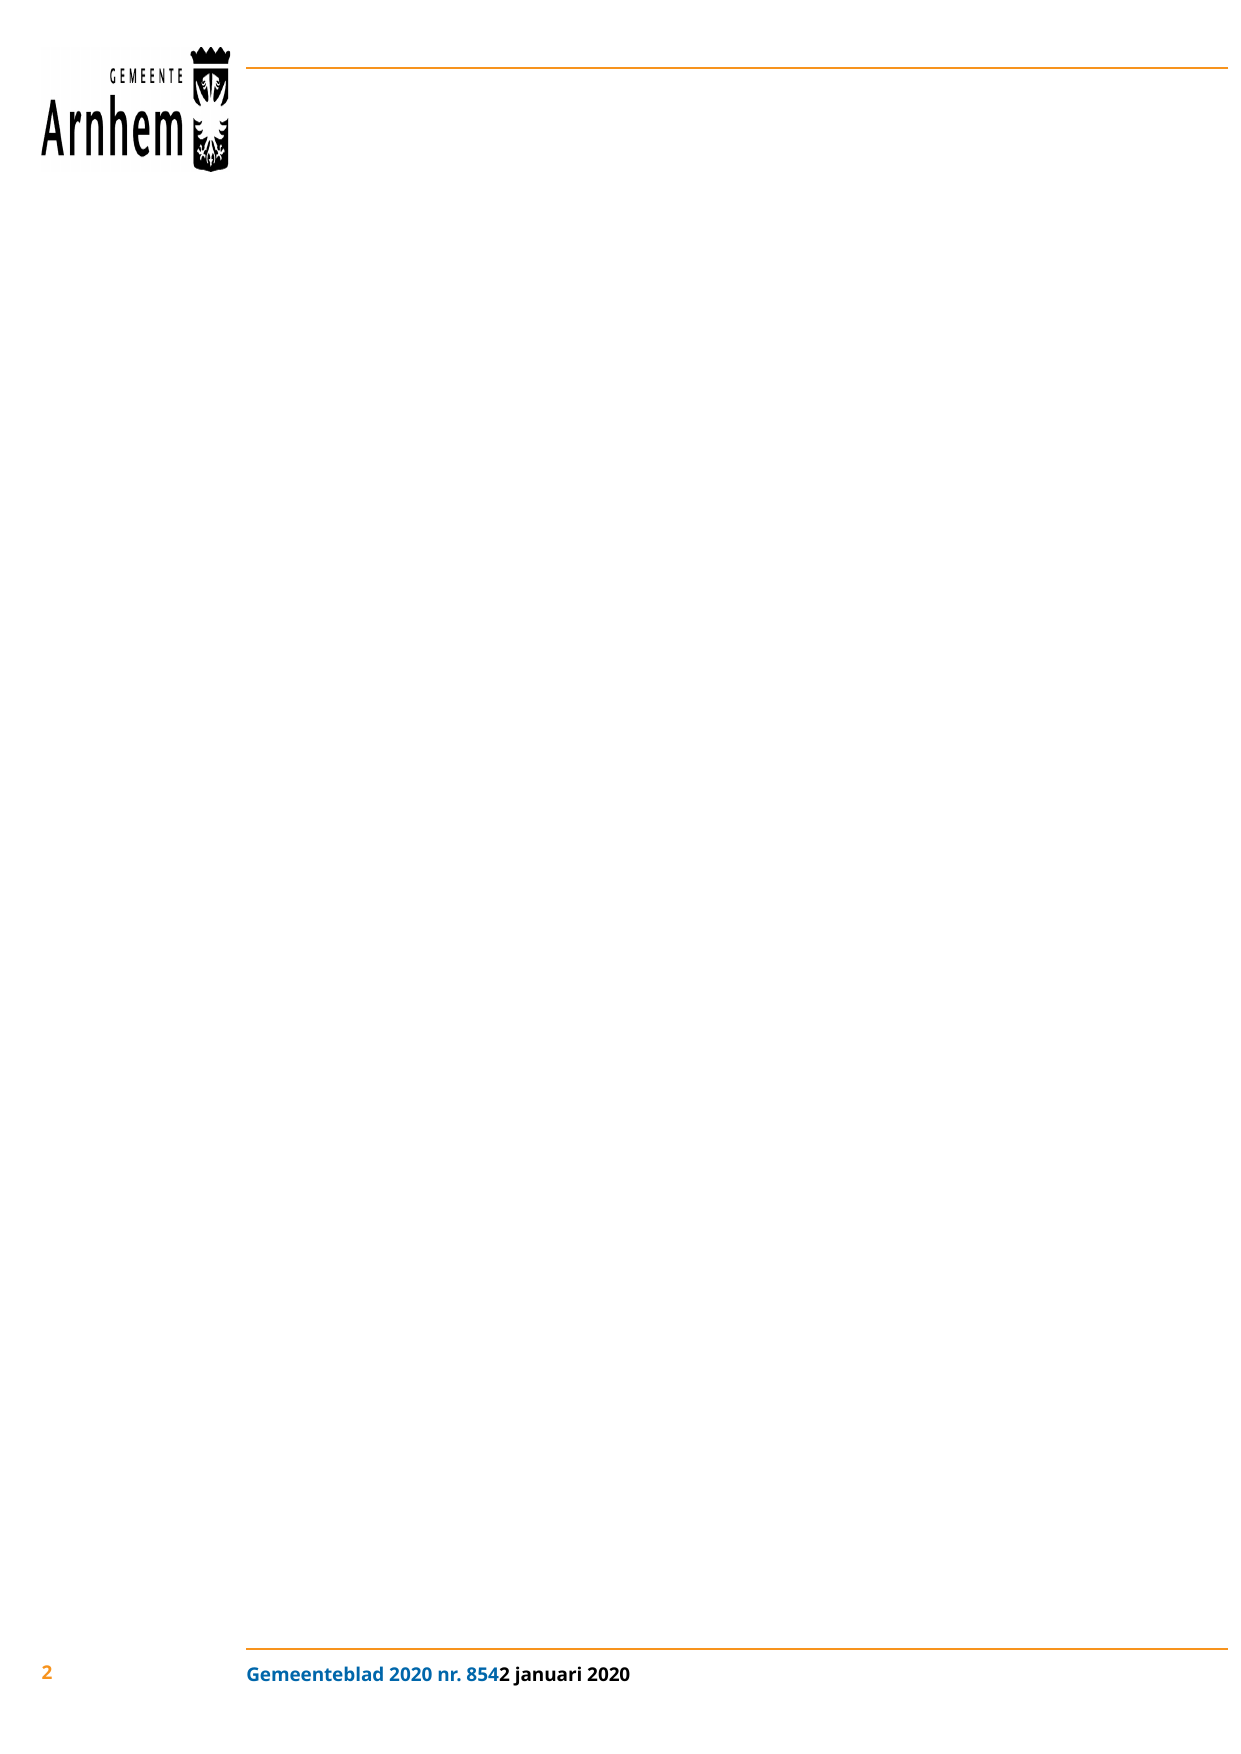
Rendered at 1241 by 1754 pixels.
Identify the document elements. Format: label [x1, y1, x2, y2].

picture [41, 47, 231, 172]
